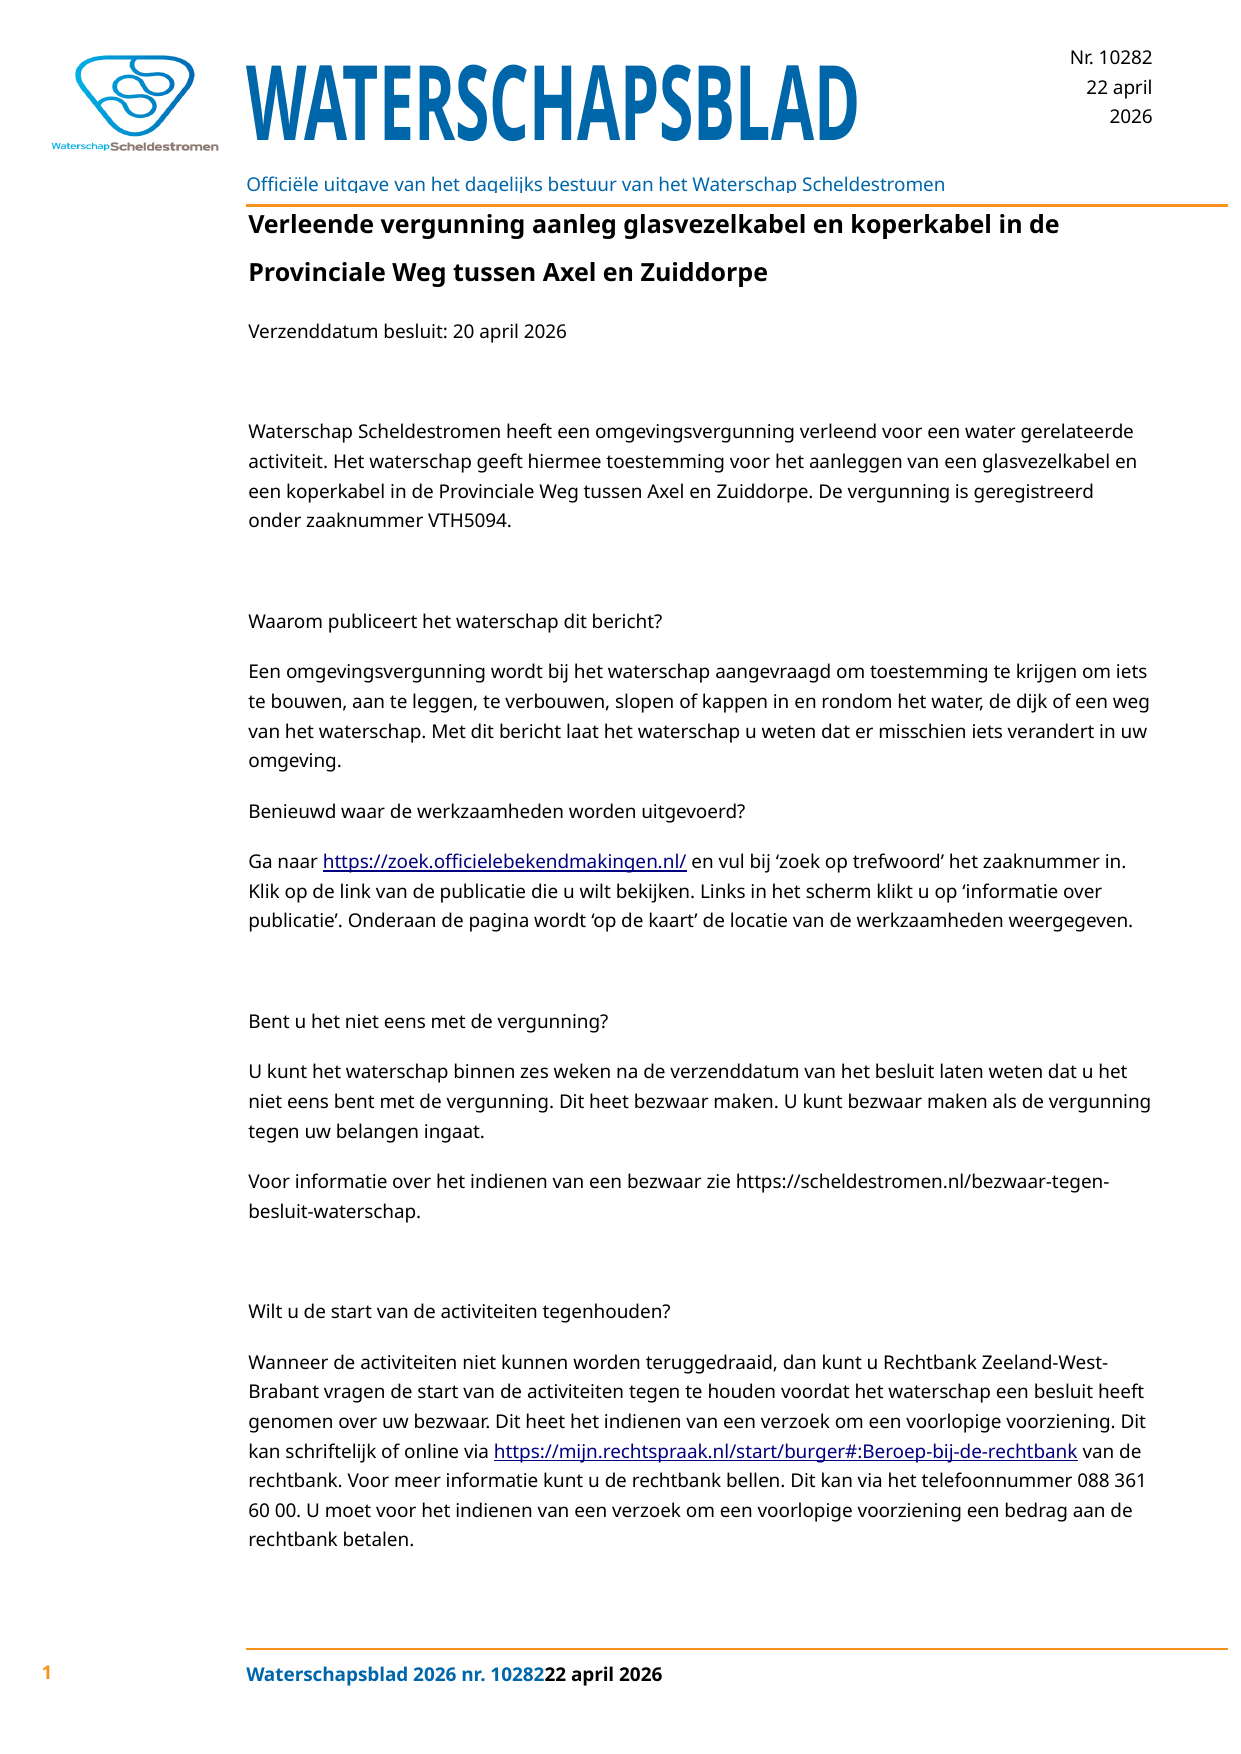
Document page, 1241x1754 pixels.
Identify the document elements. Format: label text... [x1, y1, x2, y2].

text Verzenddatum besluit: 20 april 2026 [248, 318, 1152, 344]
text Verleende vergunning aanleg glasvezelkabel en koperkabel in de Provinciale Weg tussen Axel en Zuiddorpe [248, 207, 1152, 288]
text Ga naar https://zoek.officielebekendmakingen.nl/ en vul bij ‘zoek op trefwoord’ het zaaknummer in. Klik op de link van de publicatie die u wilt bekijken. Links in het scherm klikt u op ‘informatie over publicatie’. Onderaan de pagina wordt ‘op de kaart’ de locatie van de werkzaamheden weergegeven. [248, 848, 1152, 933]
text U kunt het waterschap binnen zes weken na de verzenddatum van het besluit laten weten dat u het niet eens bent met de vergunning. Dit heet bezwaar maken. U kunt bezwaar maken als de vergunning tegen uw belangen ingaat. [248, 1059, 1152, 1144]
text Wanneer de activiteiten niet kunnen worden teruggedraaid, dan kunt u Rechtbank Zeeland-West-Brabant vragen de start van de activiteiten tegen te houden voordat het waterschap een besluit heeft genomen over uw bezwaar. Dit heet het indienen van een verzoek om een voorlopige voorziening. Dit kan schriftelijk of online via https://mijn.rechtspraak.nl/start/burger#:Beroep-bij-de-rechtbank van de rechtbank. Voor meer informatie kunt u de rechtbank bellen. Dit kan via het telefoonnummer 088 361 60 00. U moet voor het indienen van een verzoek om een voorlopige voorziening een bedrag aan de rechtbank betalen. [248, 1349, 1152, 1552]
text Een omgevingsvergunning wordt bij het waterschap aangevraagd om toestemming te krijgen om iets te bouwen, aan te leggen, te verbouwen, slopen of kappen in en rondom het water, de dijk of een weg van het waterschap. Met dit bericht laat het waterschap u weten dat er misschien iets verandert in uw omgeving. [248, 659, 1152, 773]
picture [41, 47, 231, 172]
text Bent u het niet eens met de vergunning? [248, 1008, 1152, 1034]
text Waarom publiceert het waterschap dit bericht? [248, 608, 1152, 634]
text Waterschap Scheldestromen heeft een omgevingsvergunning verleend voor een water gerelateerde activiteit. Het waterschap geeft hiermee toestemming voor het aanleggen van een glasvezelkabel en een koperkabel in de Provinciale Weg tussen Axel en Zuiddorpe. De vergunning is geregistreerd onder zaaknummer VTH5094. [248, 419, 1152, 533]
text Benieuwd waar de werkzaamheden worden uitgevoerd? [248, 798, 1152, 824]
text Voor informatie over het indienen van een bezwaar zie https://scheldestromen.nl/bezwaar-tegen-besluit-waterschap. [248, 1168, 1152, 1224]
text Wilt u de start van de activiteiten tegenhouden? [248, 1299, 1152, 1324]
